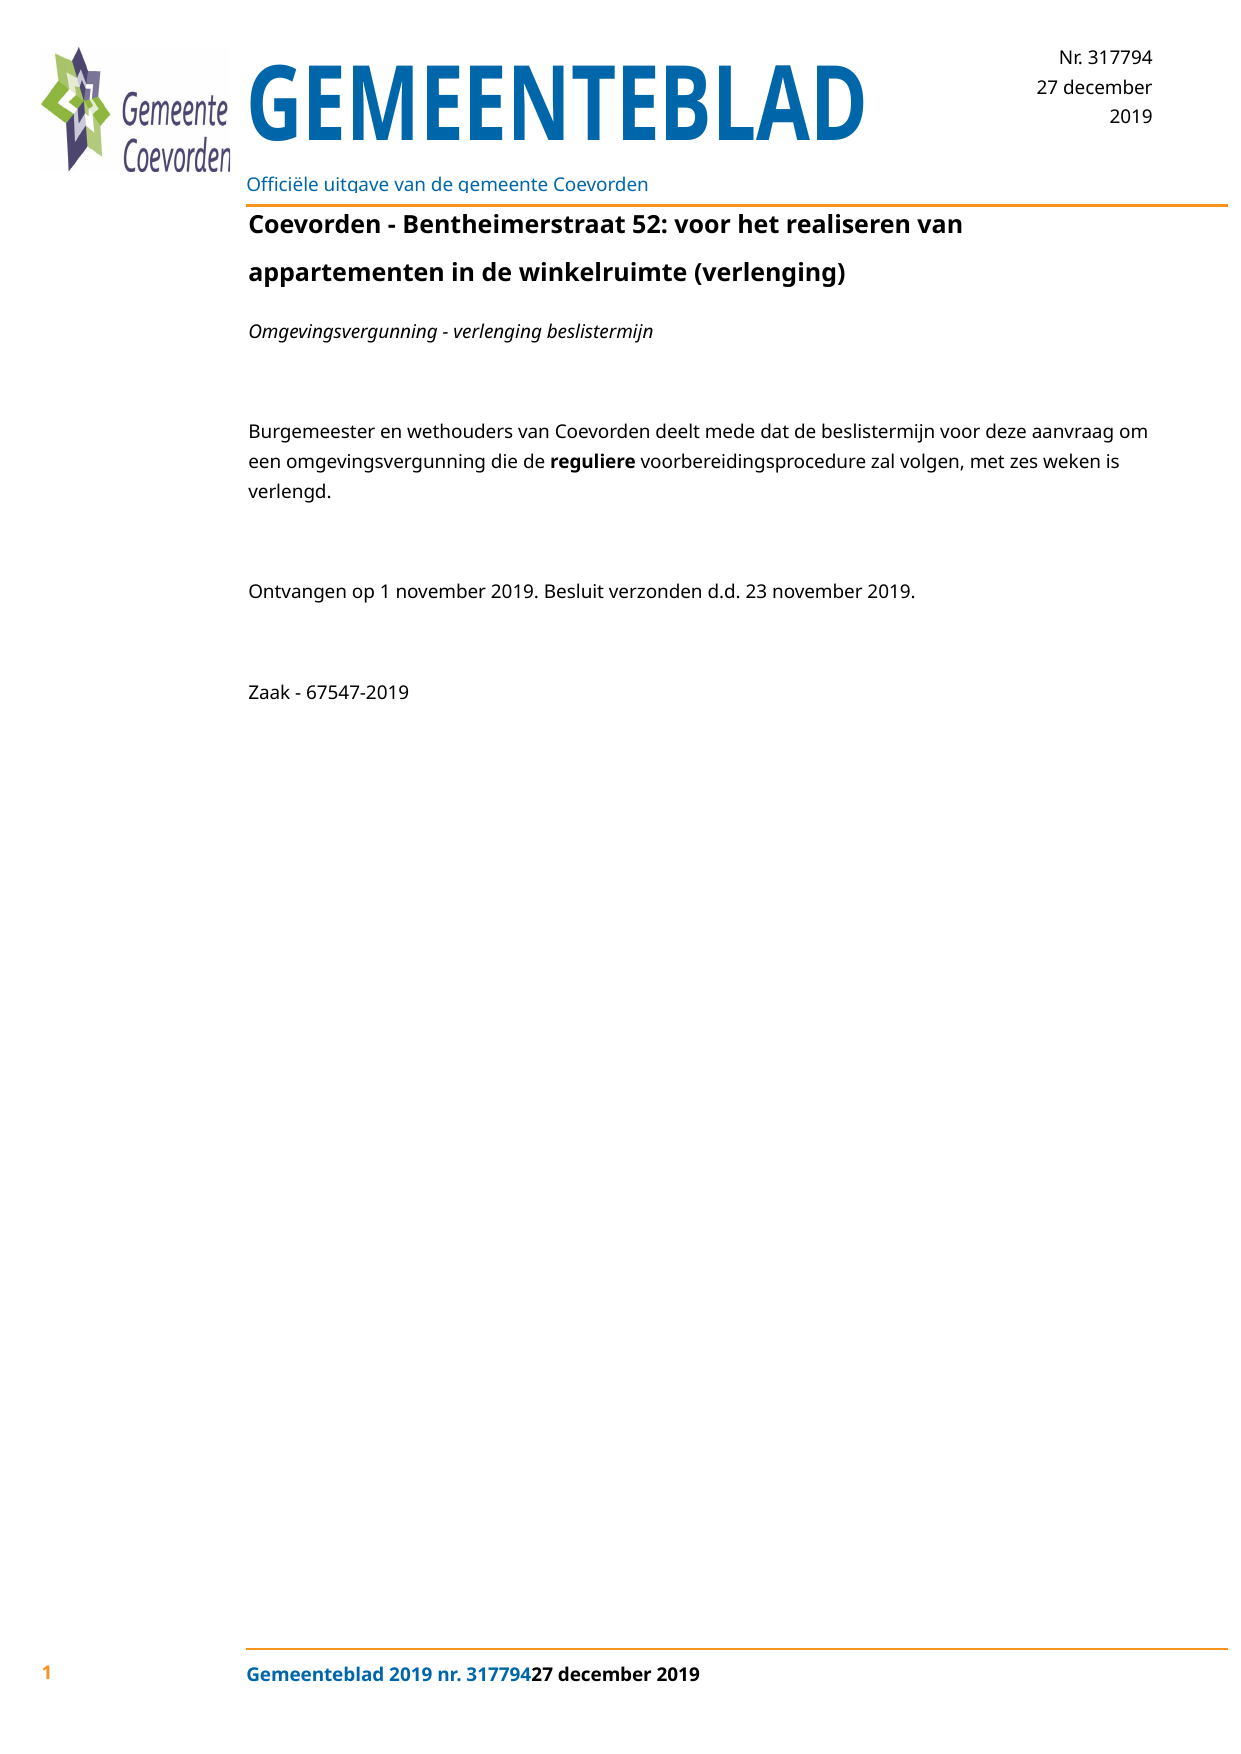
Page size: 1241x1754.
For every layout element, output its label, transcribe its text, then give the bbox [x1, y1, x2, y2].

text Coevorden - Bentheimerstraat 52: voor het realiseren van appartementen in de winkelruimte (verlenging) [248, 207, 1152, 288]
text Burgemeester en wethouders van Coevorden deelt mede dat de beslistermijn voor deze aanvraag om een omgevingsvergunning die de reguliere voorbereidingsprocedure zal volgen, met zes weken is verlengd. [248, 419, 1152, 504]
text Zaak - 67547-2019 [248, 679, 1152, 705]
text Omgevingsvergunning - verlenging beslistermijn [248, 318, 1152, 344]
text Ontvangen op 1 november 2019. Besluit verzonden d.d. 23 november 2019. [248, 579, 1152, 604]
picture [41, 47, 231, 172]
